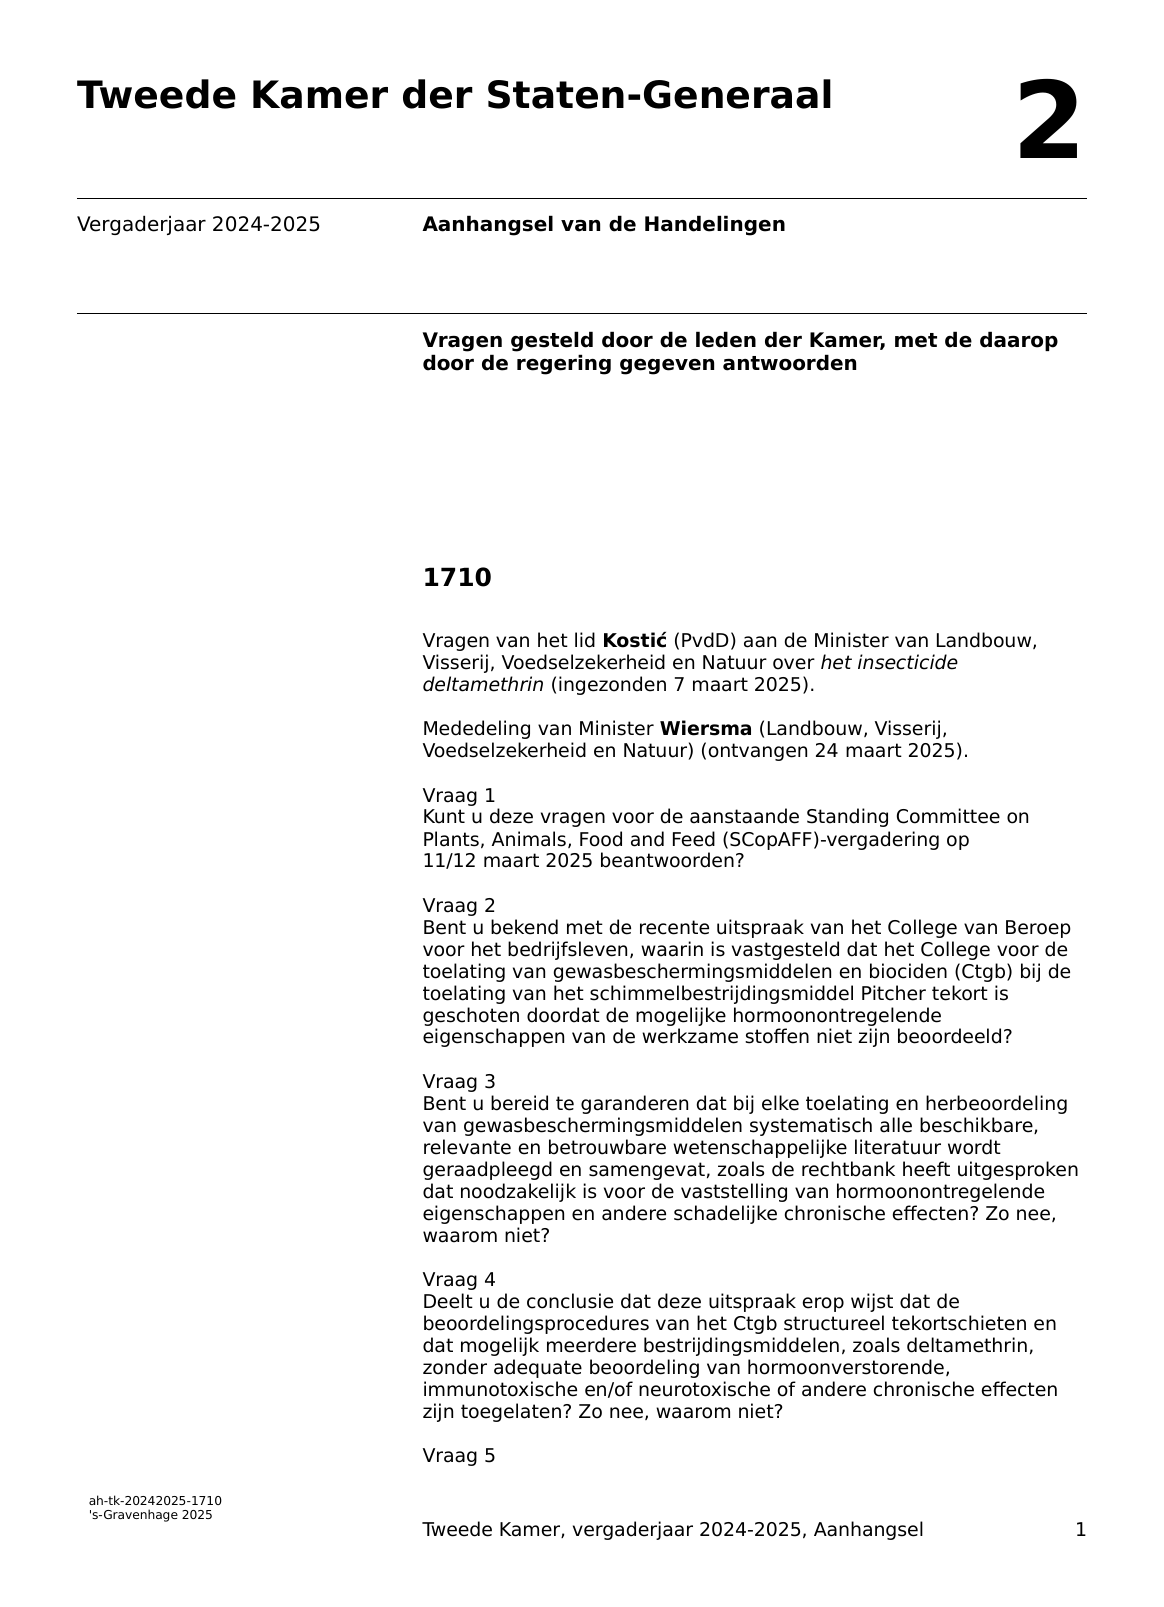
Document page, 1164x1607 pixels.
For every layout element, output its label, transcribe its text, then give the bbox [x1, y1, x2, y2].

text Bent u bekend met de recente uitspraak van het College van Beroep voor het bedrijfsleven, waarin is vastgesteld dat het College voor de toelating van gewasbeschermingsmiddelen en biociden (Ctgb) bij de toelating van het schimmelbestrijdingsmiddel Pitcher tekort is geschoten doordat de mogelijke hormoonontregelende eigenschappen van de werkzame stoffen niet zijn beoordeeld? [422, 917, 1087, 1048]
text Bent u bereid te garanderen dat bij elke toelating en herbeoordeling van gewasbeschermingsmiddelen systematisch alle beschikbare, relevante en betrouwbare wetenschappelijke literatuur wordt geraadpleegd en samengevat, zoals de rechtbank heeft uitgesproken dat noodzakelijk is voor de vaststelling van hormoonontregelende eigenschappen en andere schadelijke chronische effecten? Zo nee, waarom niet? [422, 1093, 1087, 1246]
table_cell Vragen gesteld door de leden der Kamer, met de daarop door de regering gegeven antwoorden [422, 314, 1087, 375]
text 1710 [422, 563, 1087, 592]
text Deelt u de conclusie dat deze uitspraak erop wijst dat de beoordelingsprocedures van het Ctgb structureel tekortschieten en dat mogelijk meerdere bestrijdingsmiddelen, zoals deltamethrin, zonder adequate beoordeling van hormoonverstorende, immunotoxische en/of neurotoxische of andere chronische effecten zijn toegelaten? Zo nee, waarom niet? [422, 1291, 1087, 1422]
table_cell Aanhangsel van de Handelingen [422, 199, 1087, 313]
table_header Tweede Kamer der Staten-Generaal [77, 59, 886, 198]
text Vragen van het lid Kostić (PvdD) aan de Minister van Landbouw, Visserij, Voedselzekerheid en Natuur over het insecticide deltamethrin (ingezonden 7 maart 2025). [422, 630, 1087, 696]
table_cell Vergaderjaar 2024-2025 [77, 199, 422, 313]
text Mededeling van Minister Wiersma (Landbouw, Visserij, Voedselzekerheid en Natuur) (ontvangen 24 maart 2025). [422, 718, 1087, 762]
text Kunt u deze vragen voor de aanstaande Standing Committee on Plants, Animals, Food and Feed (SCopAFF)-vergadering op 11/12 maart 2025 beantwoorden? [422, 806, 1087, 872]
text 's-Gravenhage 2025 [88, 1508, 323, 1522]
text Vraag 1 [422, 784, 1087, 806]
text Vraag 5 [422, 1445, 1087, 1467]
table_header 2 [886, 59, 1087, 198]
text Vraag 4 [422, 1269, 1087, 1291]
text Vraag 2 [422, 894, 1087, 917]
table_cell [77, 314, 422, 375]
text Vraag 3 [422, 1071, 1087, 1093]
text ah-tk-20242025-1710 [88, 1494, 323, 1508]
